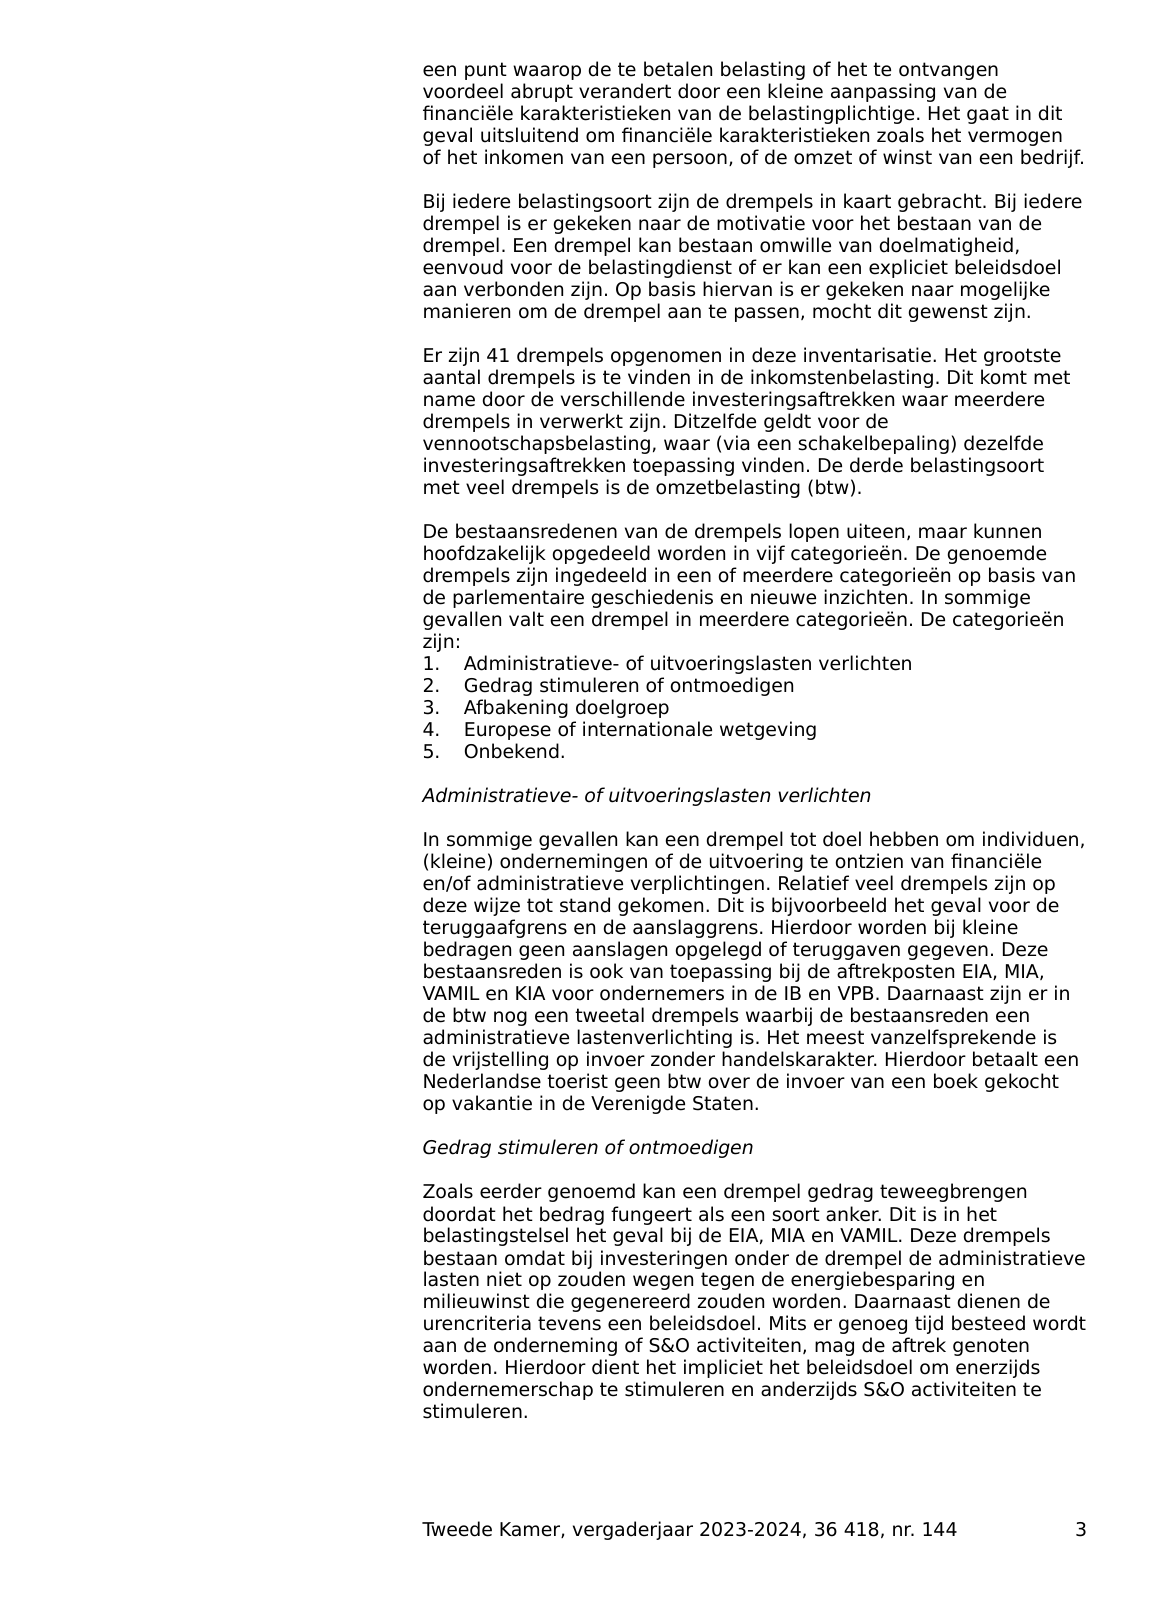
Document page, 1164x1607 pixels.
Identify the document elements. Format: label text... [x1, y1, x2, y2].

text Er zijn 41 drempels opgenomen in deze inventarisatie. Het grootste aantal drempels is te vinden in de inkomstenbelasting. Dit komt met name door de verschillende investeringsaftrekken waar meerdere drempels in verwerkt zijn. Ditzelfde geldt voor de vennootschapsbelasting, waar (via een schakelbepaling) dezelfde investeringsaftrekken toepassing vinden. De derde belastingsoort met veel drempels is de omzetbelasting (btw). [422, 345, 1087, 499]
subtitle Administratieve- of uitvoeringslasten verlichten [422, 785, 1087, 807]
text Zoals eerder genoemd kan een drempel gedrag teweegbrengen doordat het bedrag fungeert als een soort anker. Dit is in het belastingstelsel het geval bij de EIA, MIA en VAMIL. Deze drempels bestaan omdat bij investeringen onder de drempel de administratieve lasten niet op zouden wegen tegen de energiebesparing en milieuwinst die gegenereerd zouden worden. Daarnaast dienen de urencriteria tevens een beleidsdoel. Mits er genoeg tijd besteed wordt aan de onderneming of S&O activiteiten, mag de aftrek genoten worden. Hierdoor dient het impliciet het beleidsdoel om enerzijds ondernemerschap te stimuleren en anderzijds S&O activiteiten te stimuleren. [422, 1181, 1087, 1423]
text 1. Administratieve- of uitvoeringslasten verlichten [422, 653, 1087, 675]
subtitle Gedrag stimuleren of ontmoedigen [422, 1137, 1087, 1159]
text 3. Afbakening doelgroep [422, 697, 1087, 719]
text 2. Gedrag stimuleren of ontmoedigen [422, 675, 1087, 697]
text De bestaansredenen van de drempels lopen uiteen, maar kunnen hoofdzakelijk opgedeeld worden in vijf categorieën. De genoemde drempels zijn ingedeeld in een of meerdere categorieën op basis van de parlementaire geschiedenis en nieuwe inzichten. In sommige gevallen valt een drempel in meerdere categorieën. De categorieën zijn: [422, 521, 1087, 653]
text een punt waarop de te betalen belasting of het te ontvangen voordeel abrupt verandert door een kleine aanpassing van de financiële karakteristieken van de belastingplichtige. Het gaat in dit geval uitsluitend om financiële karakteristieken zoals het vermogen of het inkomen van een persoon, of de omzet of winst van een bedrijf. [422, 59, 1087, 169]
text In sommige gevallen kan een drempel tot doel hebben om individuen, (kleine) ondernemingen of de uitvoering te ontzien van financiële en/of administratieve verplichtingen. Relatief veel drempels zijn op deze wijze tot stand gekomen. Dit is bijvoorbeeld het geval voor de teruggaafgrens en de aanslaggrens. Hierdoor worden bij kleine bedragen geen aanslagen opgelegd of teruggaven gegeven. Deze bestaansreden is ook van toepassing bij de aftrekposten EIA, MIA, VAMIL en KIA voor ondernemers in de IB en VPB. Daarnaast zijn er in de btw nog een tweetal drempels waarbij de bestaansreden een administratieve lastenverlichting is. Het meest vanzelfsprekende is de vrijstelling op invoer zonder handelskarakter. Hierdoor betaalt een Nederlandse toerist geen btw over de invoer van een boek gekocht op vakantie in de Verenigde Staten. [422, 829, 1087, 1115]
text Bij iedere belastingsoort zijn de drempels in kaart gebracht. Bij iedere drempel is er gekeken naar de motivatie voor het bestaan van de drempel. Een drempel kan bestaan omwille van doelmatigheid, eenvoud voor de belastingdienst of er kan een expliciet beleidsdoel aan verbonden zijn. Op basis hiervan is er gekeken naar mogelijke manieren om de drempel aan te passen, mocht dit gewenst zijn. [422, 191, 1087, 323]
text 4. Europese of internationale wetgeving [422, 719, 1087, 741]
text 5. Onbekend. [422, 741, 1087, 763]
